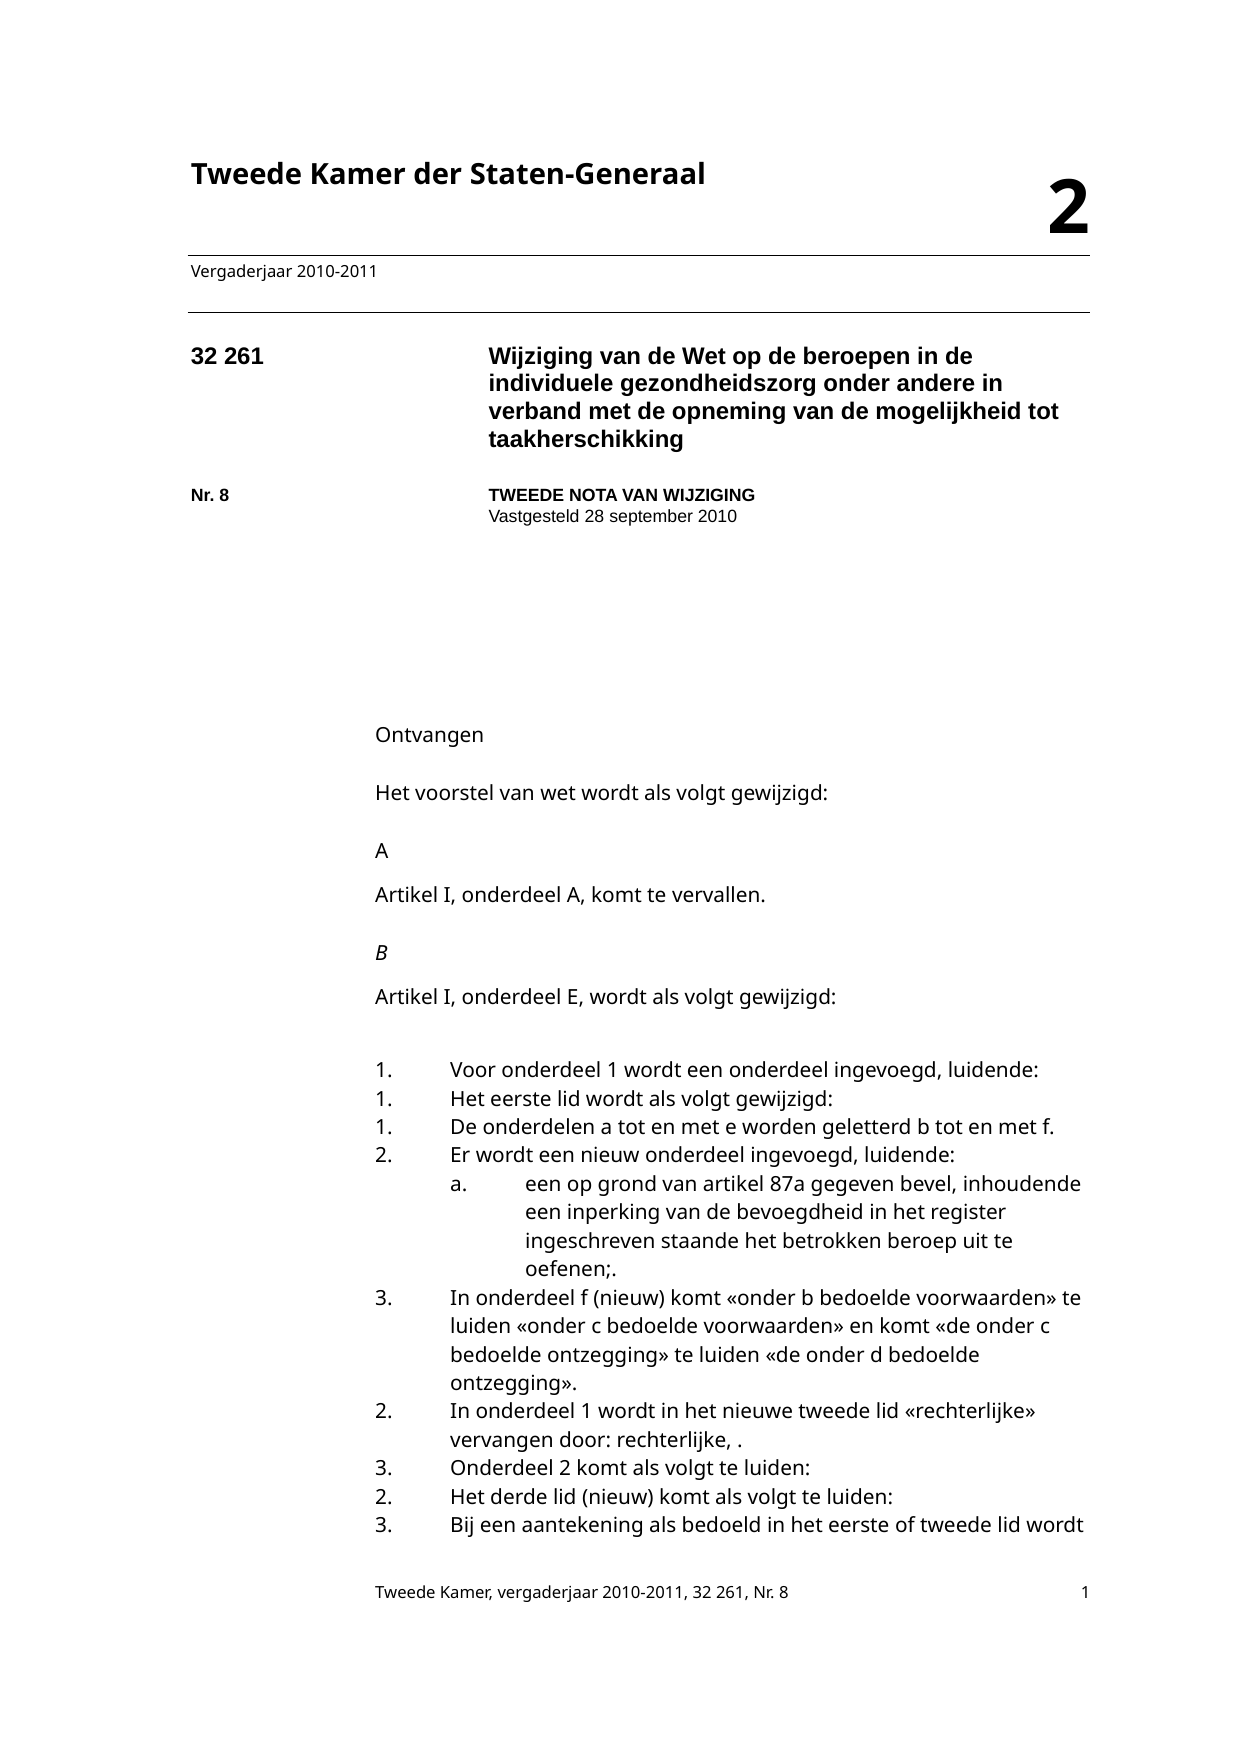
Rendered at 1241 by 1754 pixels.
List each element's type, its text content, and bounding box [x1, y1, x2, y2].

text A [375, 837, 1090, 865]
list Voor onderdeel 1 wordt een onderdeel ingevoegd, luidende: [375, 1055, 1090, 1084]
list In onderdeel f (nieuw) komt «onder b bedoelde voorwaarden» te luiden «onder c bedoelde voorwaarden» en komt «de onder c bedoelde ontzegging» te luiden «de onder d bedoelde ontzegging». [375, 1283, 1090, 1397]
text B [375, 938, 1090, 967]
table_cell [485, 256, 1090, 312]
text Artikel I, onderdeel A, komt te vervallen. [375, 880, 1090, 908]
list Het derde lid (nieuw) komt als volgt te luiden: [375, 1482, 1090, 1510]
list In onderdeel 1 wordt in het nieuwe tweede lid «rechterlijke» vervangen door: rechterlijke, . [375, 1397, 1090, 1453]
table_cell TWEEDE NOTA VAN WIJZIGING Vastgesteld 28 september 2010 [485, 482, 1090, 601]
list Er wordt een nieuw onderdeel ingevoegd, luidende: [375, 1141, 1090, 1169]
list Het eerste lid wordt als volgt gewijzigd: [375, 1084, 1090, 1112]
text Ontvangen [375, 720, 1090, 748]
table_header 2 [910, 150, 1090, 255]
list een op grond van artikel 87a gegeven bevel, inhoudende een inperking van de bevoegdheid in het register ingeschreven staande het betrokken beroep uit te oefenen;. [450, 1169, 1090, 1283]
table_cell 32 261 [188, 339, 485, 482]
table_cell [188, 313, 485, 339]
text Artikel I, onderdeel E, wordt als volgt gewijzigd: [375, 982, 1090, 1010]
table_cell Wijziging van de Wet op de beroepen in de individuele gezondheidszorg onder andere in verband met de opneming van de mogelijkheid tot taakherschikking [485, 339, 1090, 482]
table_cell Vergaderjaar 2010-2011 [188, 256, 485, 312]
list De onderdelen a tot en met e worden geletterd b tot en met f. [375, 1112, 1090, 1141]
table_header Tweede Kamer der Staten-Generaal [188, 150, 909, 255]
table_cell [485, 313, 1090, 339]
list Onderdeel 2 komt als volgt te luiden: [375, 1453, 1090, 1482]
table_cell Nr. 8 [188, 482, 485, 601]
list Bij een aantekening als bedoeld in het eerste of tweede lid wordt [375, 1510, 1090, 1539]
text Het voorstel van wet wordt als volgt gewijzigd: [375, 778, 1090, 807]
